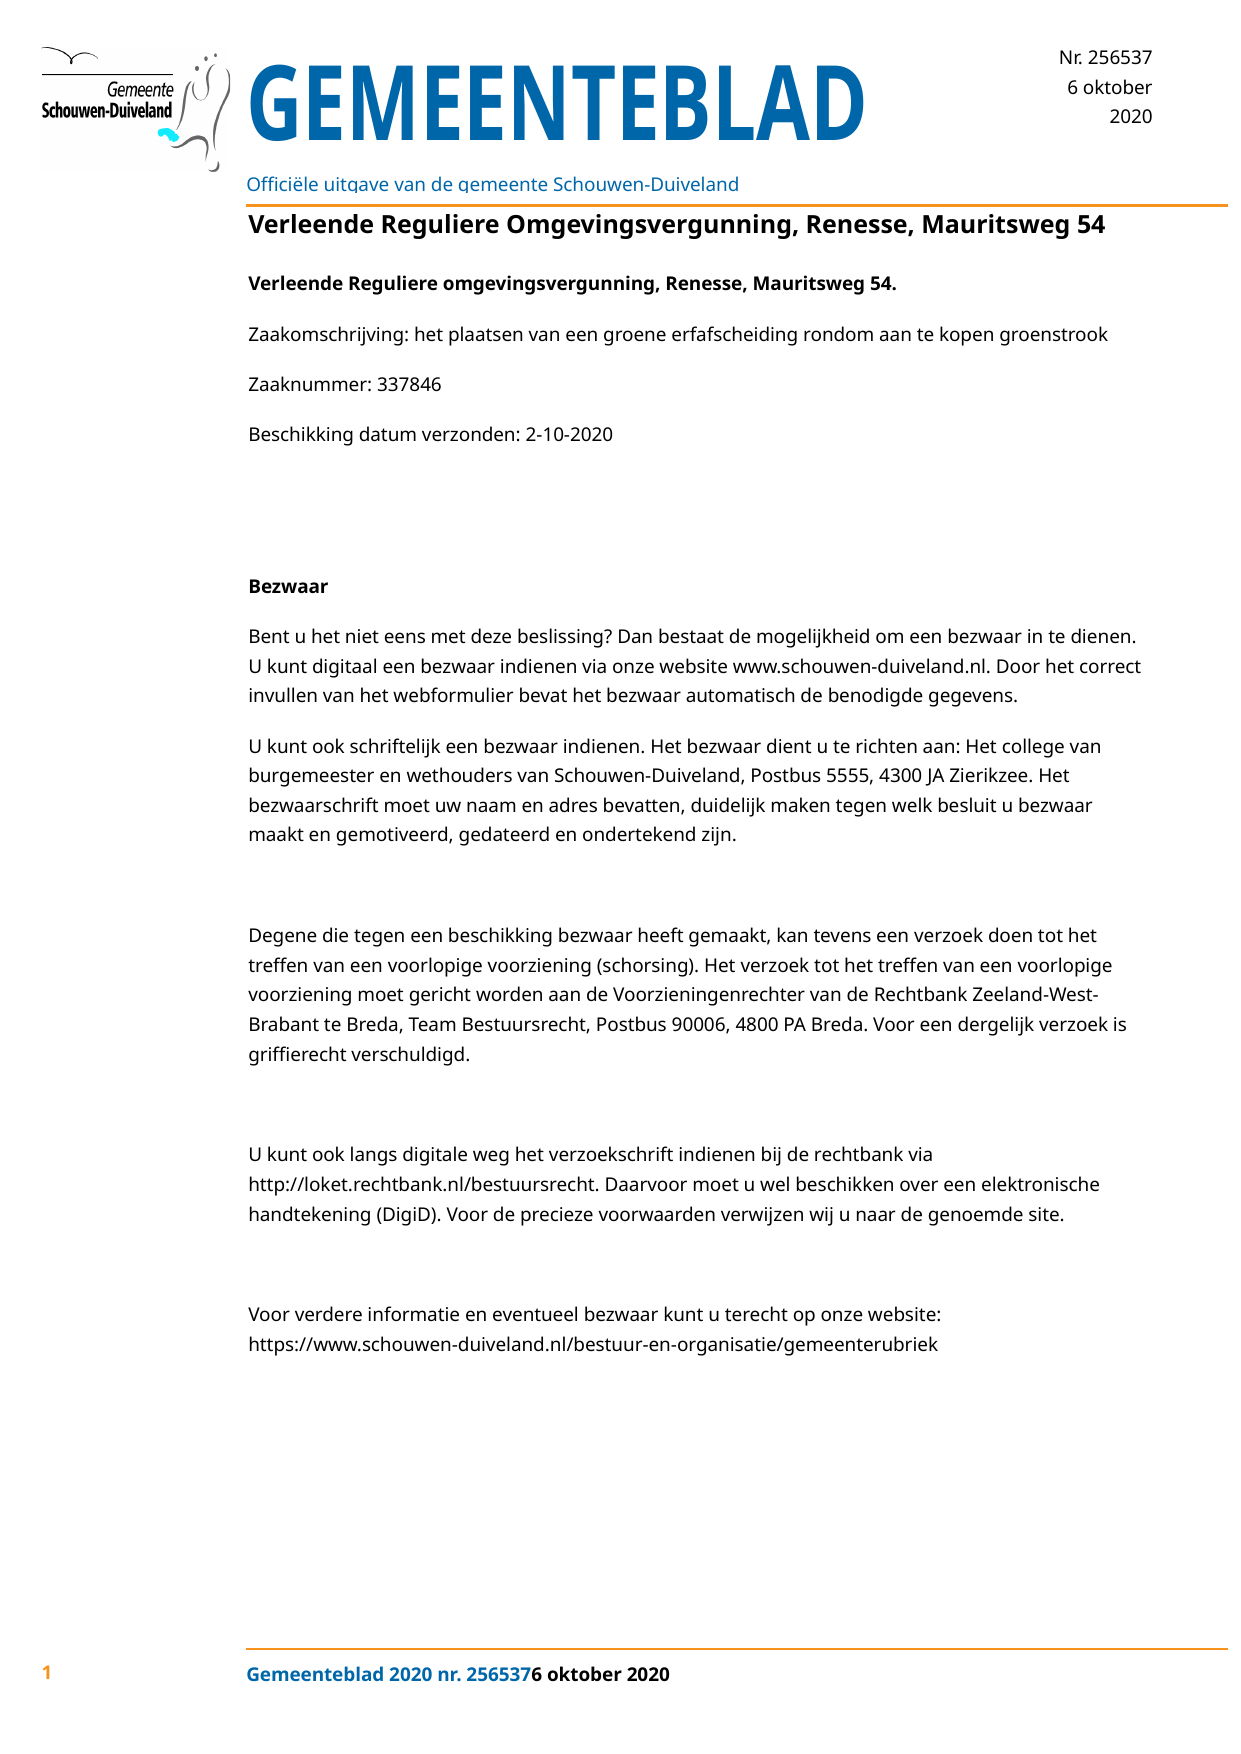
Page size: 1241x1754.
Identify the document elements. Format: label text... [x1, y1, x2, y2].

text Verleende Reguliere Omgevingsvergunning, Renesse, Mauritsweg 54 [248, 207, 1152, 241]
text Beschikking datum verzonden: 2-10-2020 [248, 422, 1152, 447]
text Zaakomschrijving: het plaatsen van een groene erfafscheiding rondom aan te kopen groenstrook [248, 321, 1152, 346]
text Voor verdere informatie en eventueel bezwaar kunt u terecht op onze website: https://www.schouwen-duiveland.nl/bestuur-en-organisatie/gemeenterubriek [248, 1302, 1152, 1357]
text U kunt ook schriftelijk een bezwaar indienen. Het bezwaar dient u te richten aan: Het college van burgemeester en wethouders van Schouwen-Duiveland, Postbus 5555, 4300 JA Zierikzee. Het bezwaarschrift moet uw naam en adres bevatten, duidelijk maken tegen welk besluit u bezwaar maakt en gemotiveerd, gedateerd en ondertekend zijn. [248, 733, 1152, 847]
text Zaaknummer: 337846 [248, 371, 1152, 397]
text U kunt ook langs digitale weg het verzoekschrift indienen bij de rechtbank via http://loket.rechtbank.nl/bestuursrecht. Daarvoor moet u wel beschikken over een elektronische handtekening (DigiD). Voor de precieze voorwaarden verwijzen wij u naar de genoemde site. [248, 1142, 1152, 1226]
picture [41, 47, 231, 172]
text Bezwaar [248, 573, 1152, 598]
text Verleende Reguliere omgevingsvergunning, Renesse, Mauritsweg 54. [248, 270, 1152, 296]
text Bent u het niet eens met deze beslissing? Dan bestaat de mogelijkheid om een bezwaar in te dienen. U kunt digitaal een bezwaar indienen via onze website www.schouwen-duiveland.nl. Door het correct invullen van het webformulier bevat het bezwaar automatisch de benodigde gegevens. [248, 623, 1152, 708]
text Degene die tegen een beschikking bezwaar heeft gemaakt, kan tevens een verzoek doen tot het treffen van een voorlopige voorziening (schorsing). Het verzoek tot het treffen van een voorlopige voorziening moet gericht worden aan de Voorzieningenrechter van de Rechtbank Zeeland-West-Brabant te Breda, Team Bestuursrecht, Postbus 90006, 4800 PA Breda. Voor een dergelijk verzoek is griffierecht verschuldigd. [248, 922, 1152, 1066]
